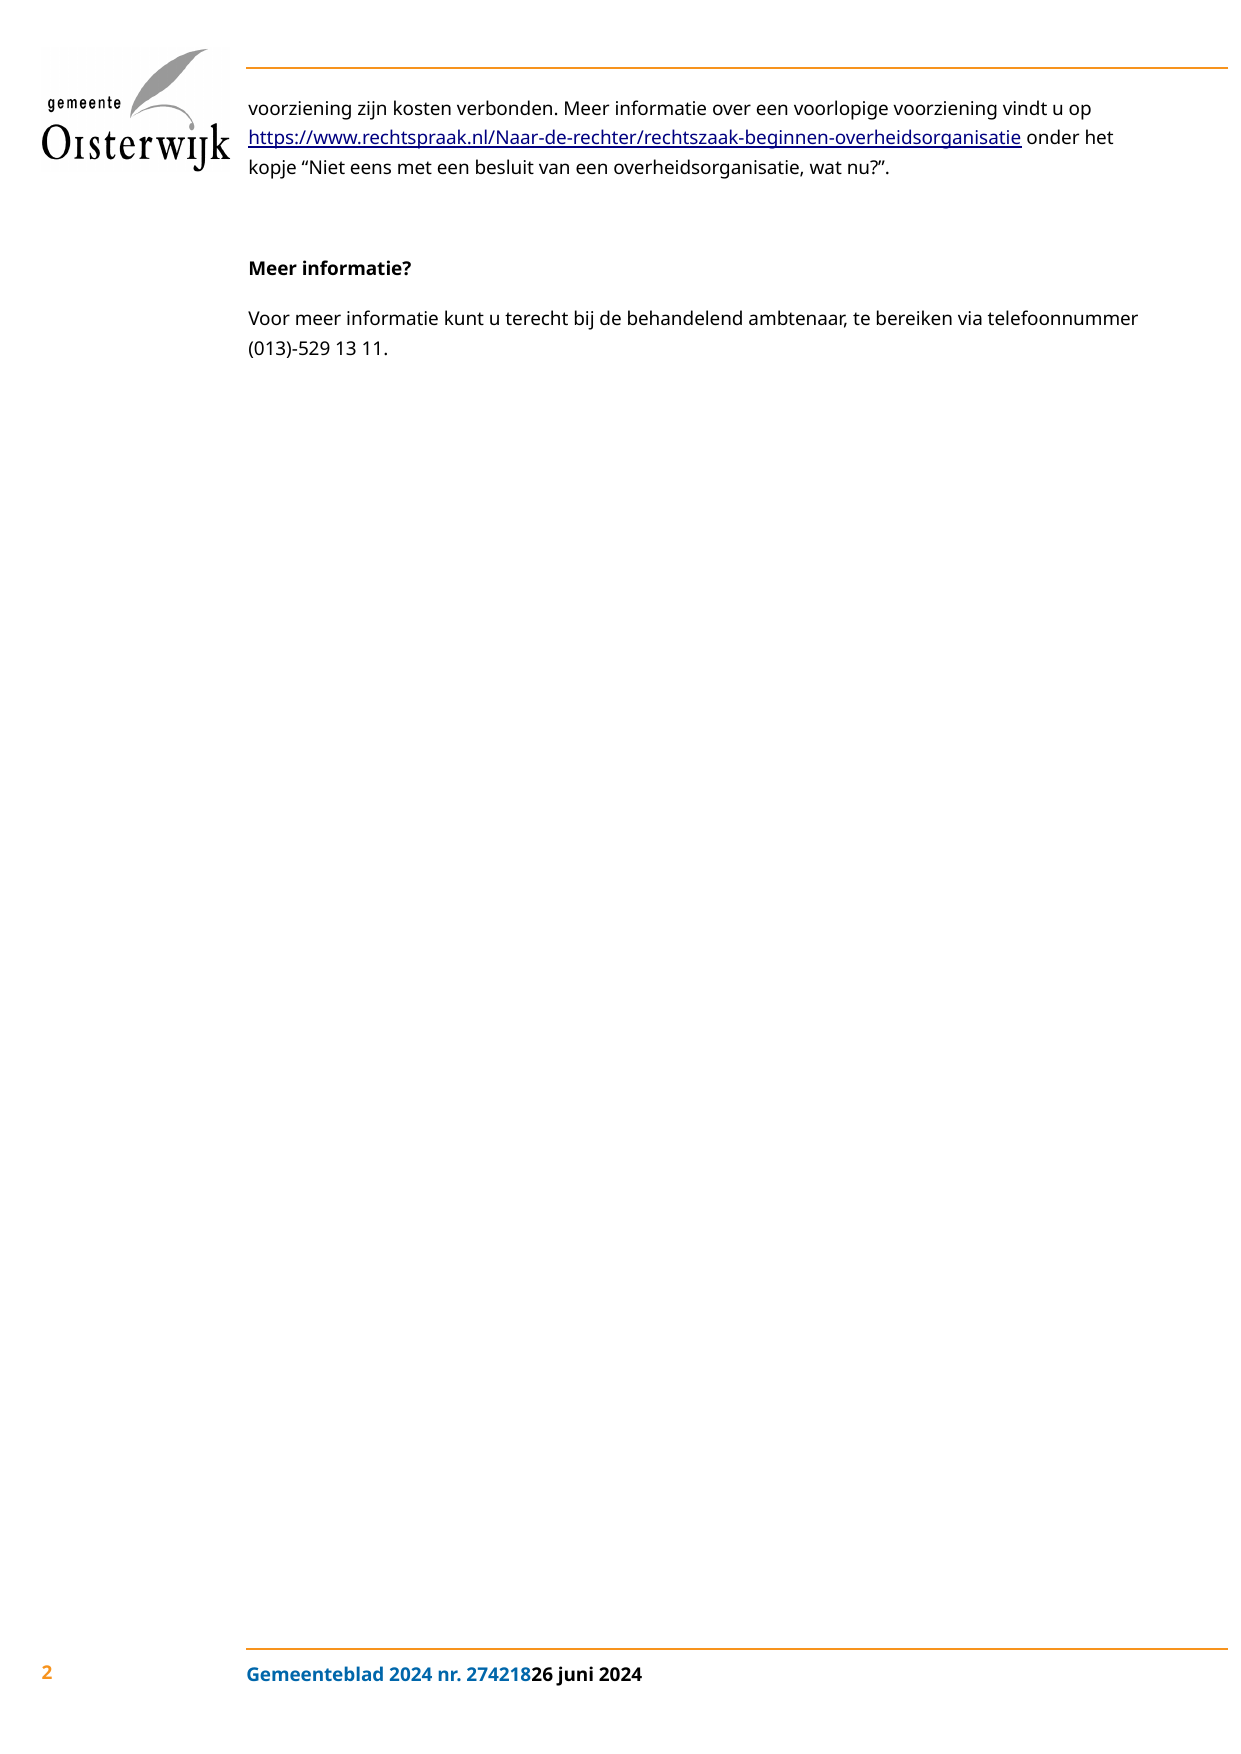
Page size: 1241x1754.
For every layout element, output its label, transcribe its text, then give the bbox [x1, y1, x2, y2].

text Meer informatie? [248, 255, 1152, 281]
text voorziening zijn kosten verbonden. Meer informatie over een voorlopige voorziening vindt u op https://www.rechtspraak.nl/Naar-de-rechter/rechtszaak-beginnen-overheidsorganisatie onder het kopje “Niet eens met een besluit van een overheidsorganisatie, wat nu?”. [248, 95, 1152, 180]
picture [41, 47, 231, 172]
text Voor meer informatie kunt u terecht bij de behandelend ambtenaar, te bereiken via telefoonnummer (013)-529 13 11. [248, 305, 1152, 361]
